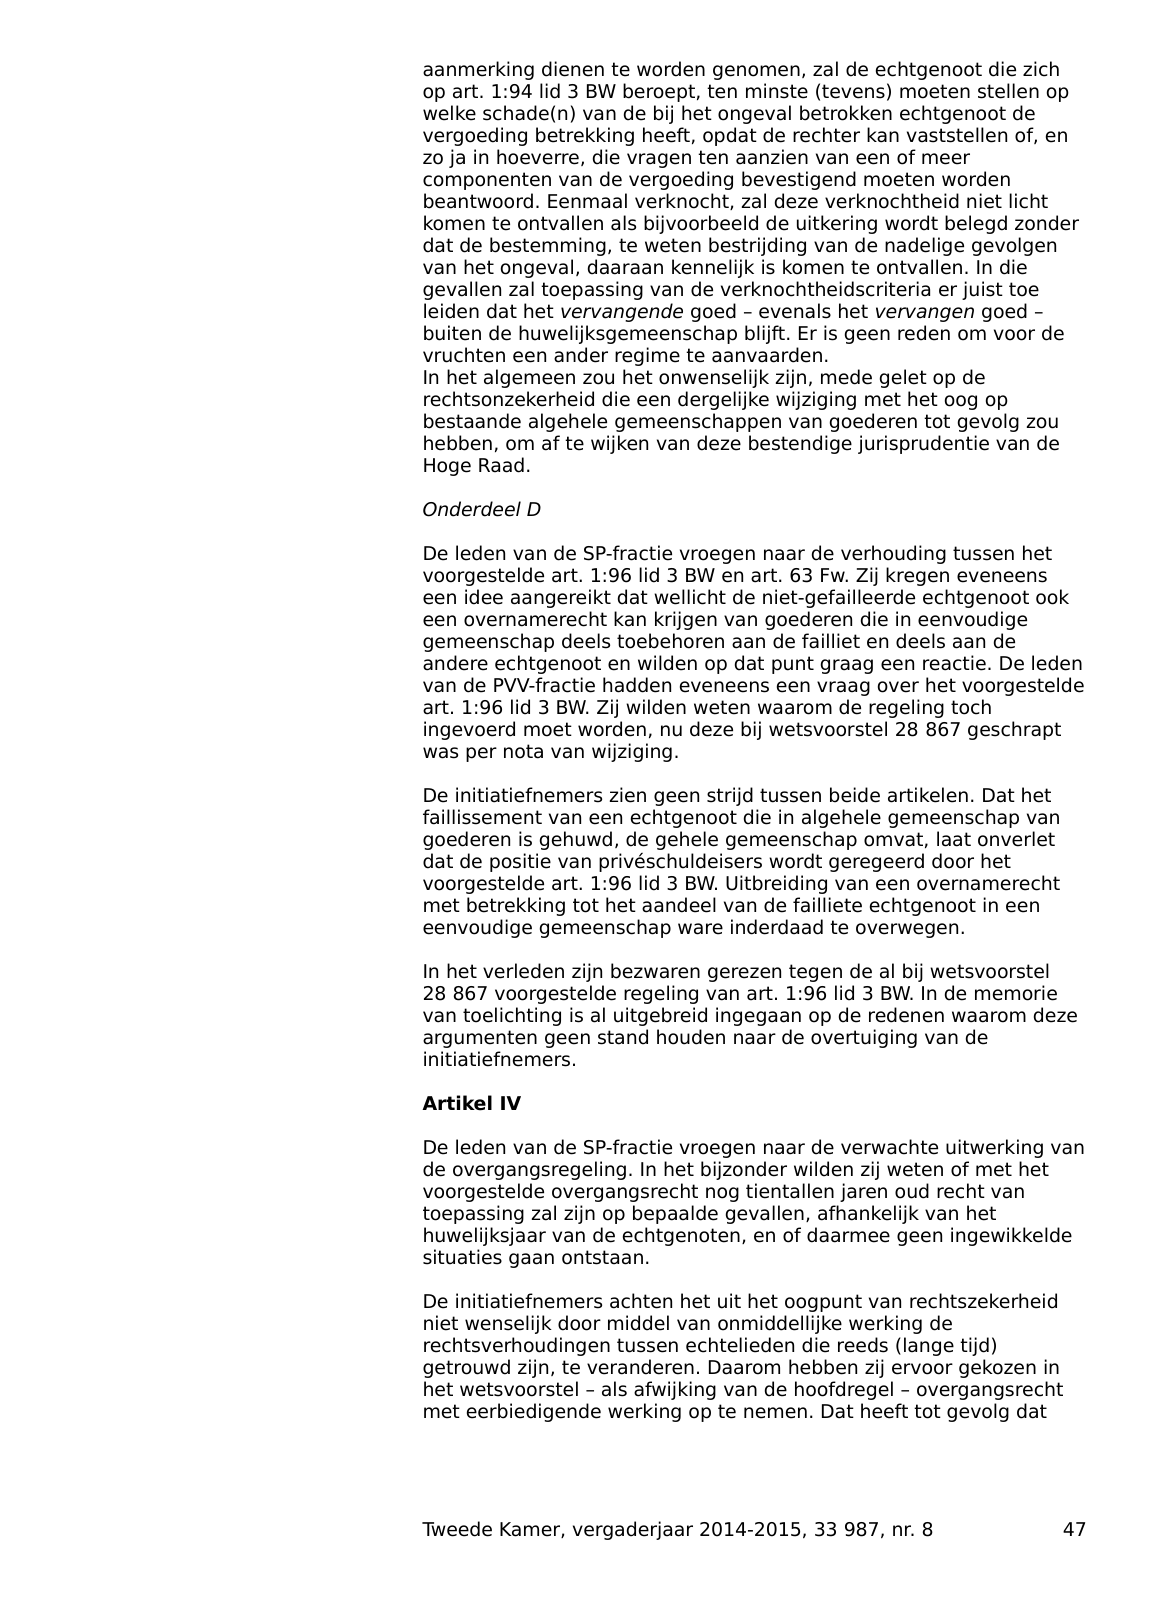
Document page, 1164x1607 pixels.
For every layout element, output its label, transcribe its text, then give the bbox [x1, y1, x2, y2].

text De leden van de SP-fractie vroegen naar de verhouding tussen het voorgestelde art. 1:96 lid 3 BW en art. 63 Fw. Zij kregen eveneens een idee aangereikt dat wellicht de niet-gefailleerde echtgenoot ook een overnamerecht kan krijgen van goederen die in eenvoudige gemeenschap deels toebehoren aan de failliet en deels aan de andere echtgenoot en wilden op dat punt graag een reactie. De leden van de PVV-fractie hadden eveneens een vraag over het voorgestelde art. 1:96 lid 3 BW. Zij wilden weten waarom de regeling toch ingevoerd moet worden, nu deze bij wetsvoorstel 28 867 geschrapt was per nota van wijziging. [422, 543, 1087, 763]
text aanmerking dienen te worden genomen, zal de echtgenoot die zich op art. 1:94 lid 3 BW beroept, ten minste (tevens) moeten stellen op welke schade(n) van de bij het ongeval betrokken echtgenoot de vergoeding betrekking heeft, opdat de rechter kan vaststellen of, en zo ja in hoeverre, die vragen ten aanzien van een of meer componenten van de vergoeding bevestigend moeten worden beantwoord. Eenmaal verknocht, zal deze verknochtheid niet licht komen te ontvallen als bijvoorbeeld de uitkering wordt belegd zonder dat de bestemming, te weten bestrijding van de nadelige gevolgen van het ongeval, daaraan kennelijk is komen te ontvallen. In die gevallen zal toepassing van de verknochtheidscriteria er juist toe leiden dat het vervangende goed – evenals het vervangen goed – buiten de huwelijksgemeenschap blijft. Er is geen reden om voor de vruchten een ander regime te aanvaarden. [422, 59, 1087, 367]
text De leden van de SP-fractie vroegen naar de verwachte uitwerking van de overgangsregeling. In het bijzonder wilden zij weten of met het voorgestelde overgangsrecht nog tientallen jaren oud recht van toepassing zal zijn op bepaalde gevallen, afhankelijk van het huwelijksjaar van de echtgenoten, en of daarmee geen ingewikkelde situaties gaan ontstaan. [422, 1137, 1087, 1269]
subtitle Onderdeel D [422, 499, 1087, 521]
text De initiatiefnemers zien geen strijd tussen beide artikelen. Dat het faillissement van een echtgenoot die in algehele gemeenschap van goederen is gehuwd, de gehele gemeenschap omvat, laat onverlet dat de positie van privéschuldeisers wordt geregeerd door het voorgestelde art. 1:96 lid 3 BW. Uitbreiding van een overnamerecht met betrekking tot het aandeel van de failliete echtgenoot in een eenvoudige gemeenschap ware inderdaad te overwegen. [422, 785, 1087, 939]
text De initiatiefnemers achten het uit het oogpunt van rechtszekerheid niet wenselijk door middel van onmiddellijke werking de rechtsverhoudingen tussen echtelieden die reeds (lange tijd) getrouwd zijn, te veranderen. Daarom hebben zij ervoor gekozen in het wetsvoorstel – als afwijking van de hoofdregel – overgangsrecht met eerbiedigende werking op te nemen. Dat heeft tot gevolg dat [422, 1291, 1087, 1423]
text In het algemeen zou het onwenselijk zijn, mede gelet op de rechtsonzekerheid die een dergelijke wijziging met het oog op bestaande algehele gemeenschappen van goederen tot gevolg zou hebben, om af te wijken van deze bestendige jurisprudentie van de Hoge Raad. [422, 367, 1087, 477]
subtitle Artikel IV [422, 1093, 1087, 1115]
text In het verleden zijn bezwaren gerezen tegen de al bij wetsvoorstel 28 867 voorgestelde regeling van art. 1:96 lid 3 BW. In de memorie van toelichting is al uitgebreid ingegaan op de redenen waarom deze argumenten geen stand houden naar de overtuiging van de initiatiefnemers. [422, 961, 1087, 1071]
